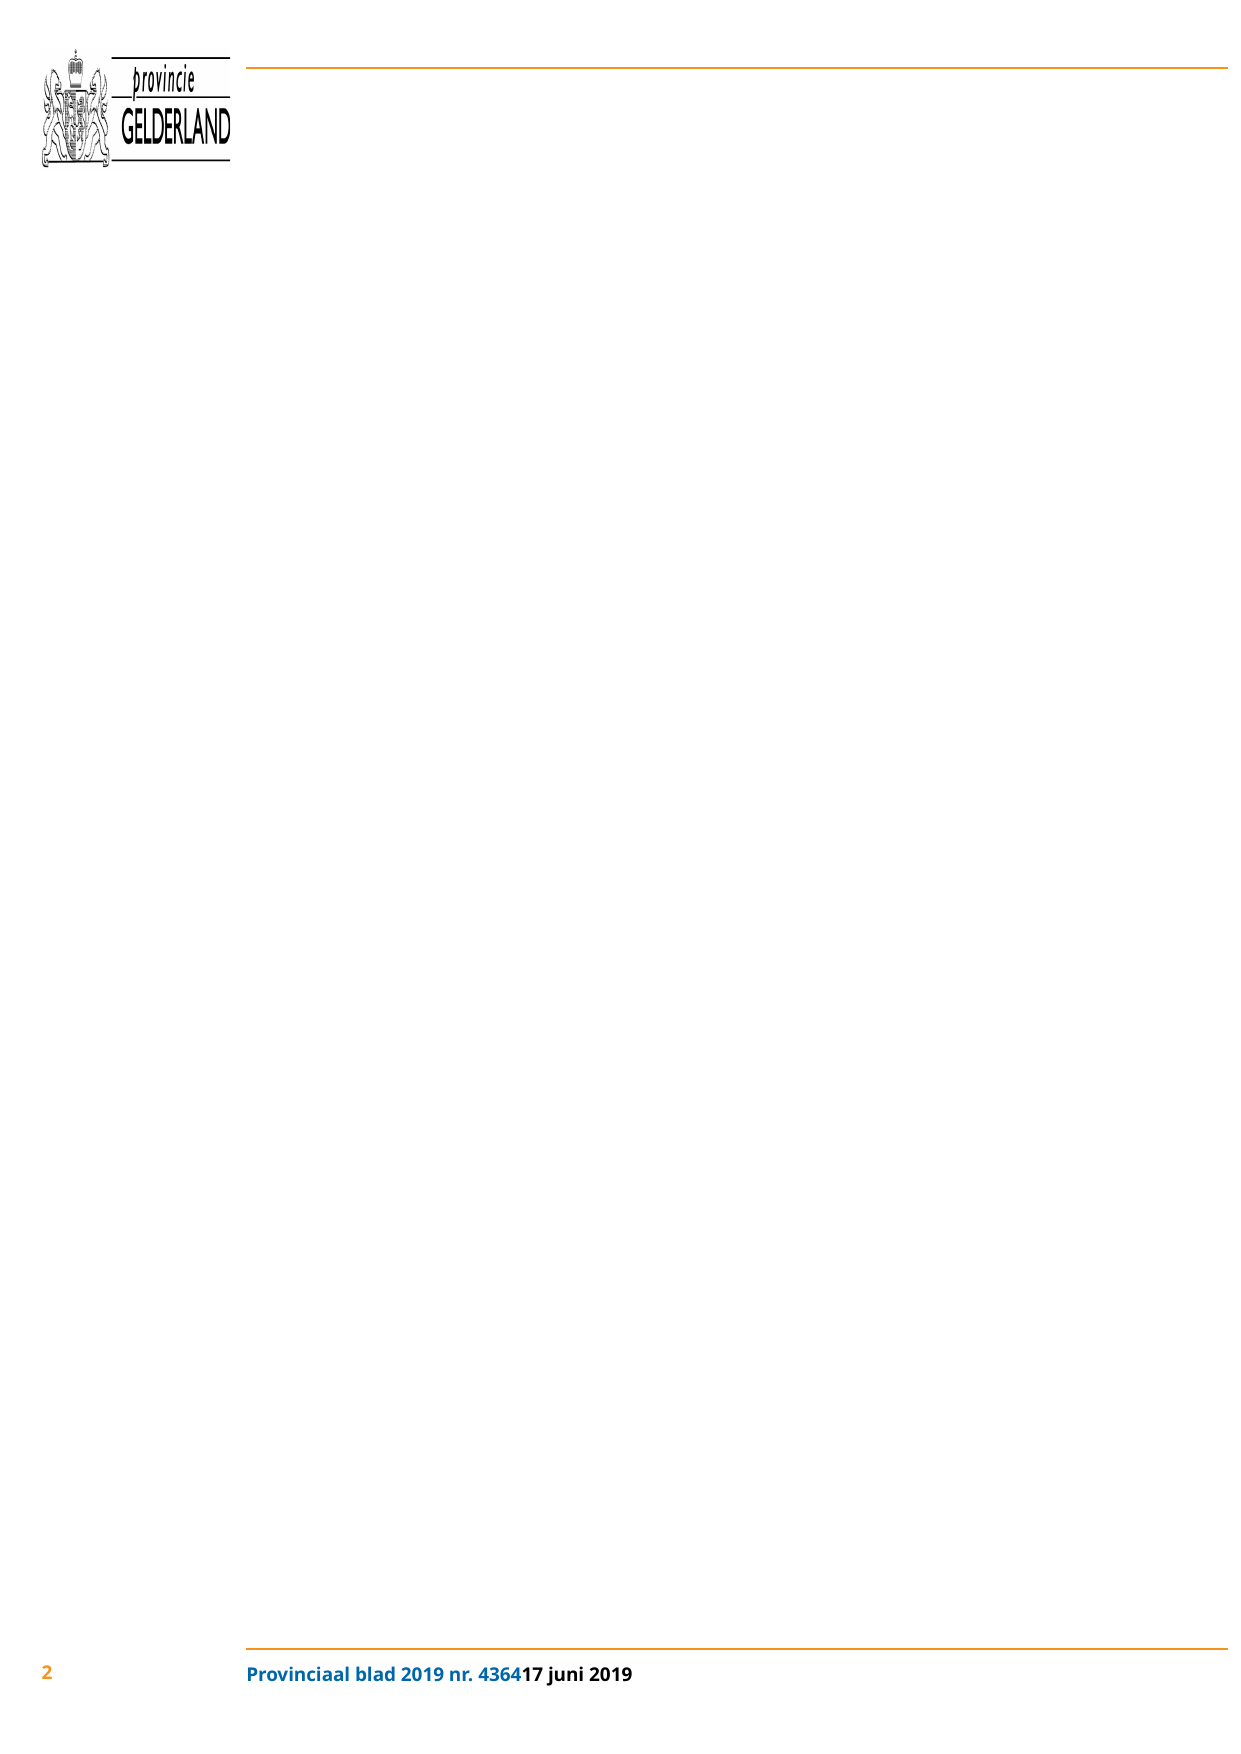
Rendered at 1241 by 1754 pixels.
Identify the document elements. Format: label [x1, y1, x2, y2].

picture [41, 47, 231, 172]
